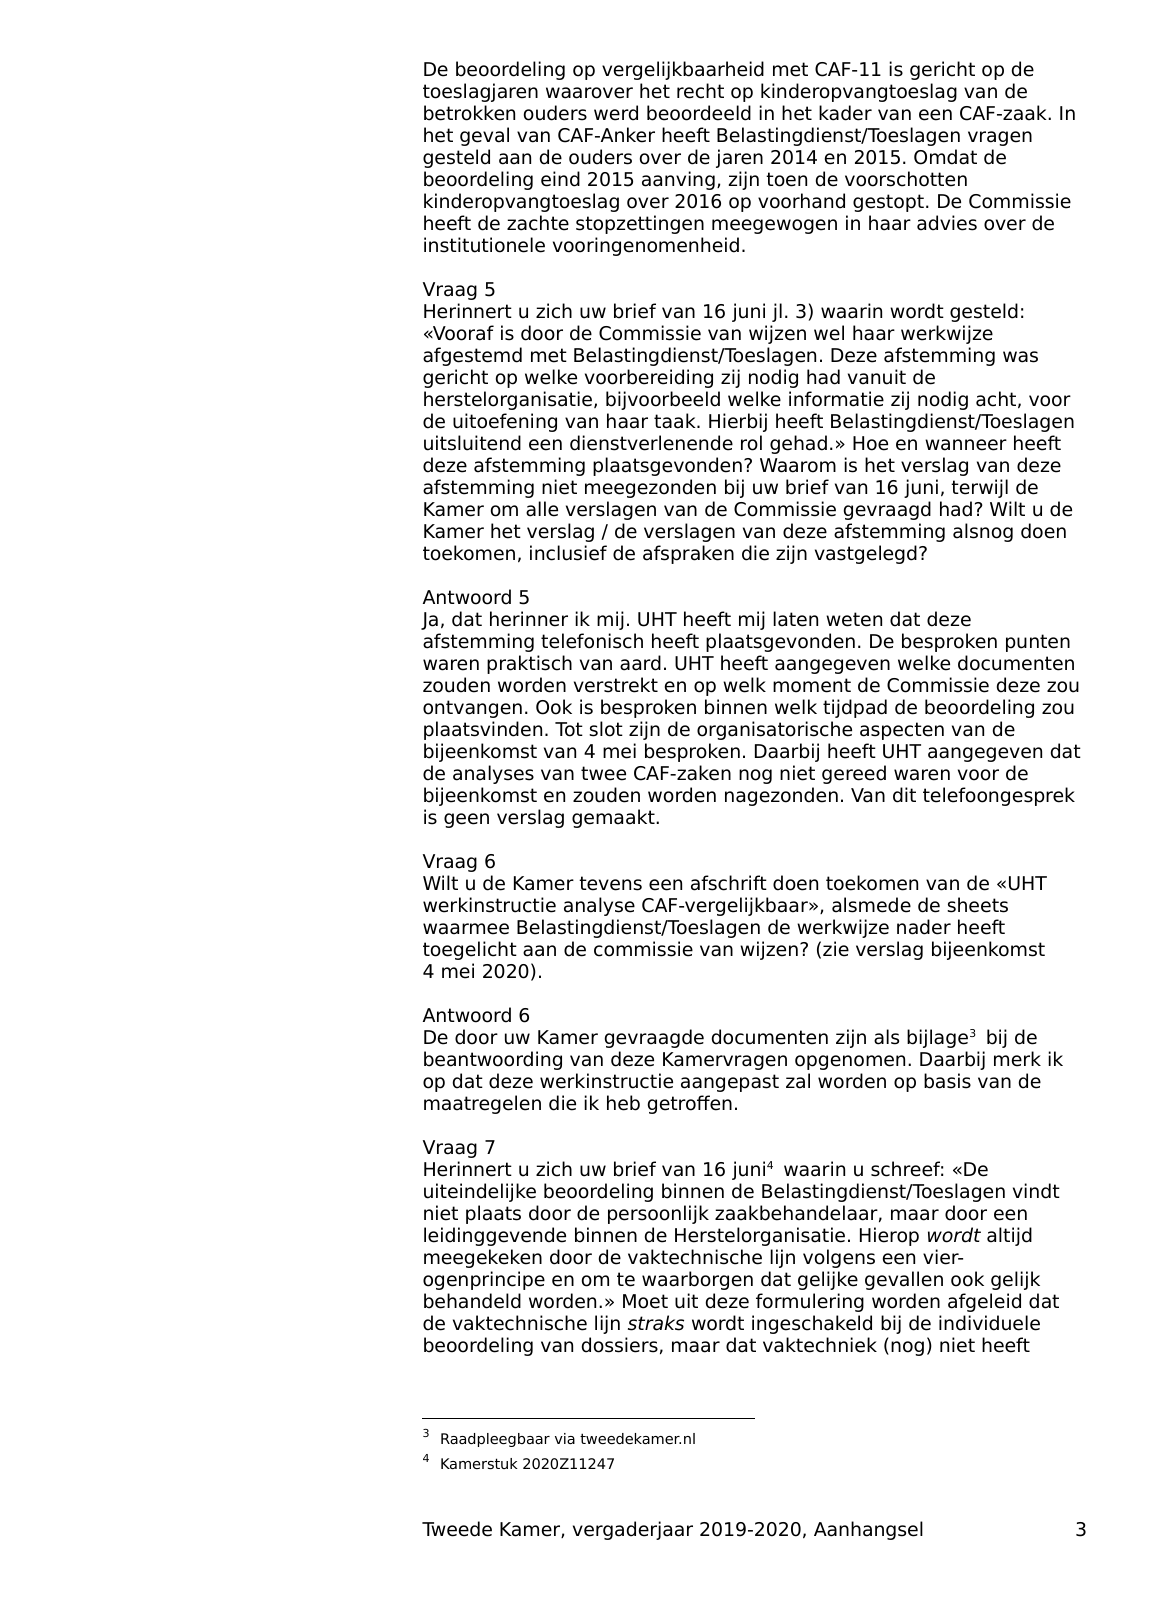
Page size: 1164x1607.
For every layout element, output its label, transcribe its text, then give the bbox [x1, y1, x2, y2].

text Wilt u de Kamer tevens een afschrift doen toekomen van de «UHT werkinstructie analyse CAF-vergelijkbaar», alsmede de sheets waarmee Belastingdienst/Toeslagen de werkwijze nader heeft toegelicht aan de commissie van wijzen? (zie verslag bijeenkomst 4 mei 2020). [422, 873, 1087, 983]
text De beoordeling op vergelijkbaarheid met CAF-11 is gericht op de toeslagjaren waarover het recht op kinderopvangtoeslag van de betrokken ouders werd beoordeeld in het kader van een CAF-zaak. In het geval van CAF-Anker heeft Belastingdienst/Toeslagen vragen gesteld aan de ouders over de jaren 2014 en 2015. Omdat de beoordeling eind 2015 aanving, zijn toen de voorschotten kinderopvangtoeslag over 2016 op voorhand gestopt. De Commissie heeft de zachte stopzettingen meegewogen in haar advies over de institutionele vooringenomenheid. [422, 59, 1087, 257]
text Ja, dat herinner ik mij. UHT heeft mij laten weten dat deze afstemming telefonisch heeft plaatsgevonden. De besproken punten waren praktisch van aard. UHT heeft aangegeven welke documenten zouden worden verstrekt en op welk moment de Commissie deze zou ontvangen. Ook is besproken binnen welk tijdpad de beoordeling zou plaatsvinden. Tot slot zijn de organisatorische aspecten van de bijeenkomst van 4 mei besproken. Daarbij heeft UHT aangegeven dat de analyses van twee CAF-zaken nog niet gereed waren voor de bijeenkomst en zouden worden nagezonden. Van dit telefoongesprek is geen verslag gemaakt. [422, 609, 1087, 829]
text De door uw Kamer gevraagde documenten zijn als bijlage bij de beantwoording van deze Kamervragen opgenomen. Daarbij merk ik op dat deze werkinstructie aangepast zal worden op basis van de maatregelen die ik heb getroffen. [422, 1027, 1087, 1115]
text Raadpleegbaar via tweedekamer.nl [422, 1427, 1087, 1449]
text Vraag 7 [422, 1137, 1087, 1159]
text Herinnert u zich uw brief van 16 juni jl. 3) waarin wordt gesteld: «Vooraf is door de Commissie van wijzen wel haar werkwijze afgestemd met Belastingdienst/Toeslagen. Deze afstemming was gericht op welke voorbereiding zij nodig had vanuit de herstelorganisatie, bijvoorbeeld welke informatie zij nodig acht, voor de uitoefening van haar taak. Hierbij heeft Belastingdienst/Toeslagen uitsluitend een dienstverlenende rol gehad.» Hoe en wanneer heeft deze afstemming plaatsgevonden? Waarom is het verslag van deze afstemming niet meegezonden bij uw brief van 16 juni, terwijl de Kamer om alle verslagen van de Commissie gevraagd had? Wilt u de Kamer het verslag / de verslagen van deze afstemming alsnog doen toekomen, inclusief de afspraken die zijn vastgelegd? [422, 301, 1087, 565]
text Vraag 5 [422, 279, 1087, 301]
text Kamerstuk 2020Z11247 [422, 1452, 1087, 1474]
text Antwoord 6 [422, 1005, 1087, 1027]
text Antwoord 5 [422, 587, 1087, 609]
text Herinnert u zich uw brief van 16 juni waarin u schreef: «De uiteindelijke beoordeling binnen de Belastingdienst/Toeslagen vindt niet plaats door de persoonlijk zaakbehandelaar, maar door een leidinggevende binnen de Herstelorganisatie. Hierop wordt altijd meegekeken door de vaktechnische lijn volgens een vier-ogenprincipe en om te waarborgen dat gelijke gevallen ook gelijk behandeld worden.» Moet uit deze formulering worden afgeleid dat de vaktechnische lijn straks wordt ingeschakeld bij de individuele beoordeling van dossiers, maar dat vaktechniek (nog) niet heeft [422, 1159, 1087, 1357]
text Vraag 6 [422, 851, 1087, 873]
